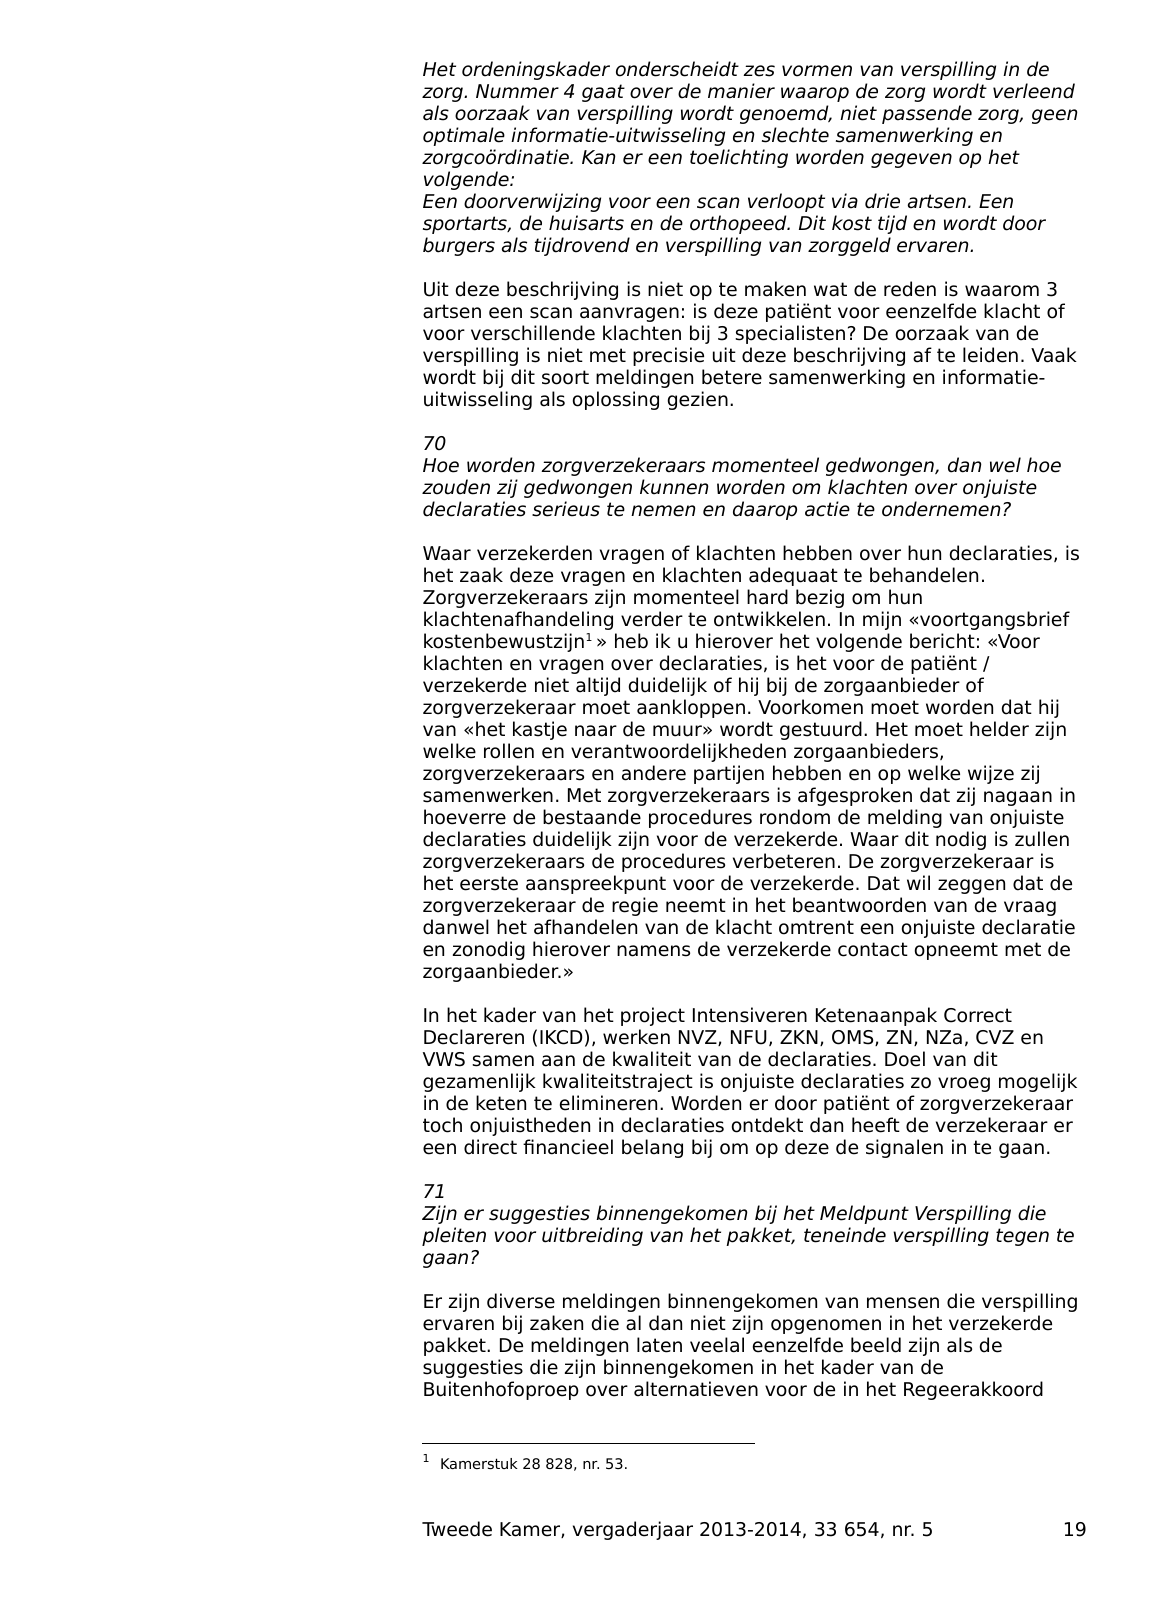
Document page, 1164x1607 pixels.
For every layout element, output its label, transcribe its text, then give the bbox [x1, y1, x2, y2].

text In het kader van het project Intensiveren Ketenaanpak Correct Declareren (IKCD), werken NVZ, NFU, ZKN, OMS, ZN, NZa, CVZ en VWS samen aan de kwaliteit van de declaraties. Doel van dit gezamenlijk kwaliteitstraject is onjuiste declaraties zo vroeg mogelijk in de keten te elimineren. Worden er door patiënt of zorgverzekeraar toch onjuistheden in declaraties ontdekt dan heeft de verzekeraar er een direct financieel belang bij om op deze de signalen in te gaan. [422, 1005, 1087, 1159]
text Hoe worden zorgverzekeraars momenteel gedwongen, dan wel hoe zouden zij gedwongen kunnen worden om klachten over onjuiste declaraties serieus te nemen en daarop actie te ondernemen? [422, 455, 1087, 521]
text Er zijn diverse meldingen binnengekomen van mensen die verspilling ervaren bij zaken die al dan niet zijn opgenomen in het verzekerde pakket. De meldingen laten veelal eenzelfde beeld zijn als de suggesties die zijn binnengekomen in het kader van de Buitenhofoproep over alternatieven voor de in het Regeerakkoord [422, 1291, 1087, 1401]
text 71 [422, 1181, 1087, 1203]
text Uit deze beschrijving is niet op te maken wat de reden is waarom 3 artsen een scan aanvragen: is deze patiënt voor eenzelfde klacht of voor verschillende klachten bij 3 specialisten? De oorzaak van de verspilling is niet met precisie uit deze beschrijving af te leiden. Vaak wordt bij dit soort meldingen betere samenwerking en informatie-uitwisseling als oplossing gezien. [422, 279, 1087, 411]
text 70 [422, 433, 1087, 455]
text Waar verzekerden vragen of klachten hebben over hun declaraties, is het zaak deze vragen en klachten adequaat te behandelen. Zorgverzekeraars zijn momenteel hard bezig om hun klachtenafhandeling verder te ontwikkelen. In mijn «voortgangsbrief kostenbewustzijn» heb ik u hierover het volgende bericht: «Voor klachten en vragen over declaraties, is het voor de patiënt / verzekerde niet altijd duidelijk of hij bij de zorgaanbieder of zorgverzekeraar moet aankloppen. Voorkomen moet worden dat hij van «het kastje naar de muur» wordt gestuurd. Het moet helder zijn welke rollen en verantwoordelijkheden zorgaanbieders, zorgverzekeraars en andere partijen hebben en op welke wijze zij samenwerken. Met zorgverzekeraars is afgesproken dat zij nagaan in hoeverre de bestaande procedures rondom de melding van onjuiste declaraties duidelijk zijn voor de verzekerde. Waar dit nodig is zullen zorgverzekeraars de procedures verbeteren. De zorgverzekeraar is het eerste aanspreekpunt voor de verzekerde. Dat wil zeggen dat de zorgverzekeraar de regie neemt in het beantwoorden van de vraag danwel het afhandelen van de klacht omtrent een onjuiste declaratie en zonodig hierover namens de verzekerde contact opneemt met de zorgaanbieder.» [422, 543, 1087, 983]
text Kamerstuk 28 828, nr. 53. [422, 1452, 1087, 1474]
text Een doorverwijzing voor een scan verloopt via drie artsen. Een sportarts, de huisarts en de orthopeed. Dit kost tijd en wordt door burgers als tijdrovend en verspilling van zorggeld ervaren. [422, 191, 1087, 257]
text Het ordeningskader onderscheidt zes vormen van verspilling in de zorg. Nummer 4 gaat over de manier waarop de zorg wordt verleend als oorzaak van verspilling wordt genoemd, niet passende zorg, geen optimale informatie-uitwisseling en slechte samenwerking en zorgcoördinatie. Kan er een toelichting worden gegeven op het volgende: [422, 59, 1087, 191]
text Zijn er suggesties binnengekomen bij het Meldpunt Verspilling die pleiten voor uitbreiding van het pakket, teneinde verspilling tegen te gaan? [422, 1203, 1087, 1269]
